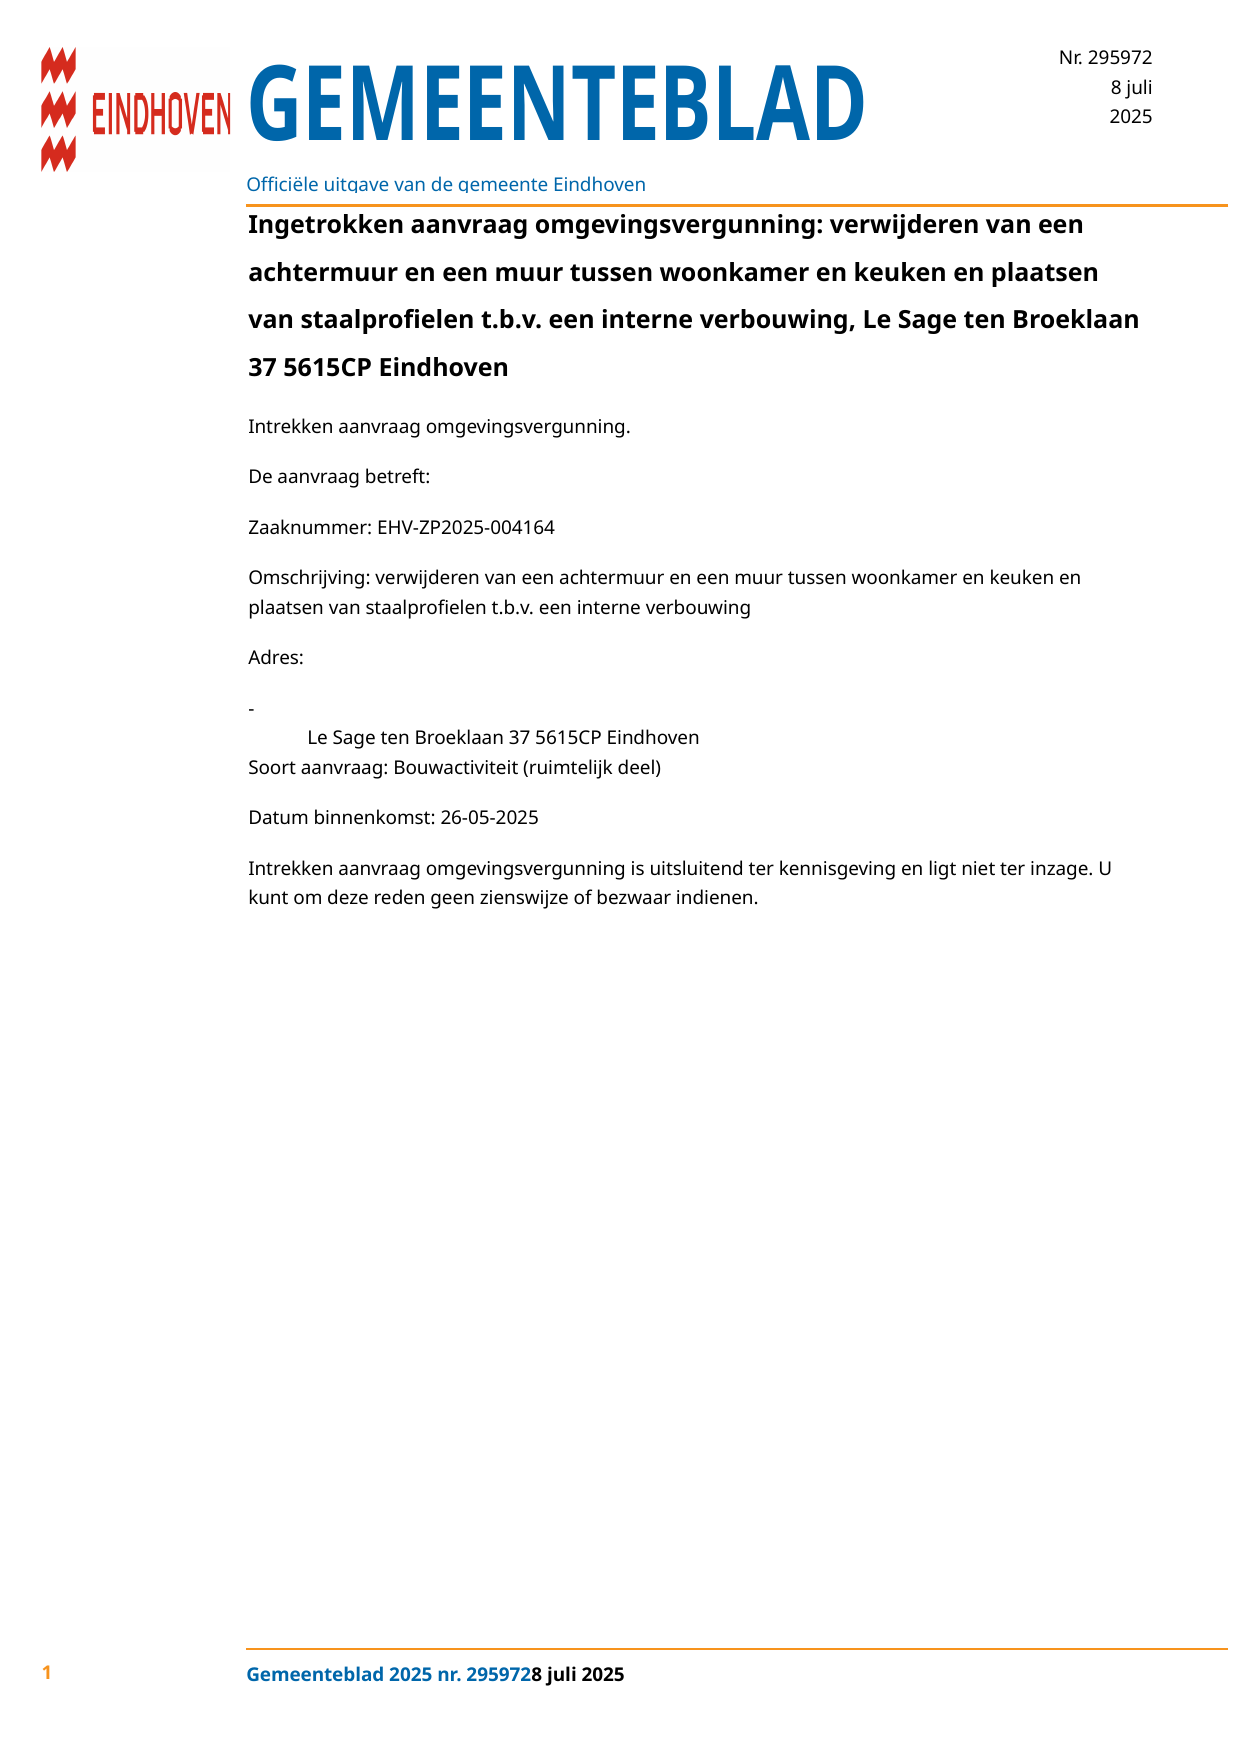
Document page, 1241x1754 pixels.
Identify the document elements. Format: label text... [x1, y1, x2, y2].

picture [41, 47, 231, 172]
text Soort aanvraag: Bouwactiviteit (ruimtelijk deel) [248, 754, 1152, 780]
text De aanvraag betreft: [248, 463, 1152, 489]
text Datum binnenkomst: 26-05-2025 [248, 804, 1152, 830]
text Adres: [248, 644, 1152, 670]
text Omschrijving: verwijderen van een achtermuur en een muur tussen woonkamer en keuken en plaatsen van staalprofielen t.b.v. een interne verbouwing [248, 564, 1152, 620]
text Intrekken aanvraag omgevingsvergunning is uitsluitend ter kennisgeving en ligt niet ter inzage. U kunt om deze reden geen zienswijze of bezwaar indienen. [248, 855, 1152, 910]
list Le Sage ten Broeklaan 37 5615CP Eindhoven [248, 724, 1152, 750]
text Zaaknummer: EHV-ZP2025-004164 [248, 514, 1152, 540]
text Ingetrokken aanvraag omgevingsvergunning: verwijderen van een achtermuur en een muur tussen woonkamer en keuken en plaatsen van staalprofielen t.b.v. een interne verbouwing, Le Sage ten Broeklaan 37 5615CP Eindhoven [248, 207, 1152, 384]
text Intrekken aanvraag omgevingsvergunning. [248, 413, 1152, 439]
